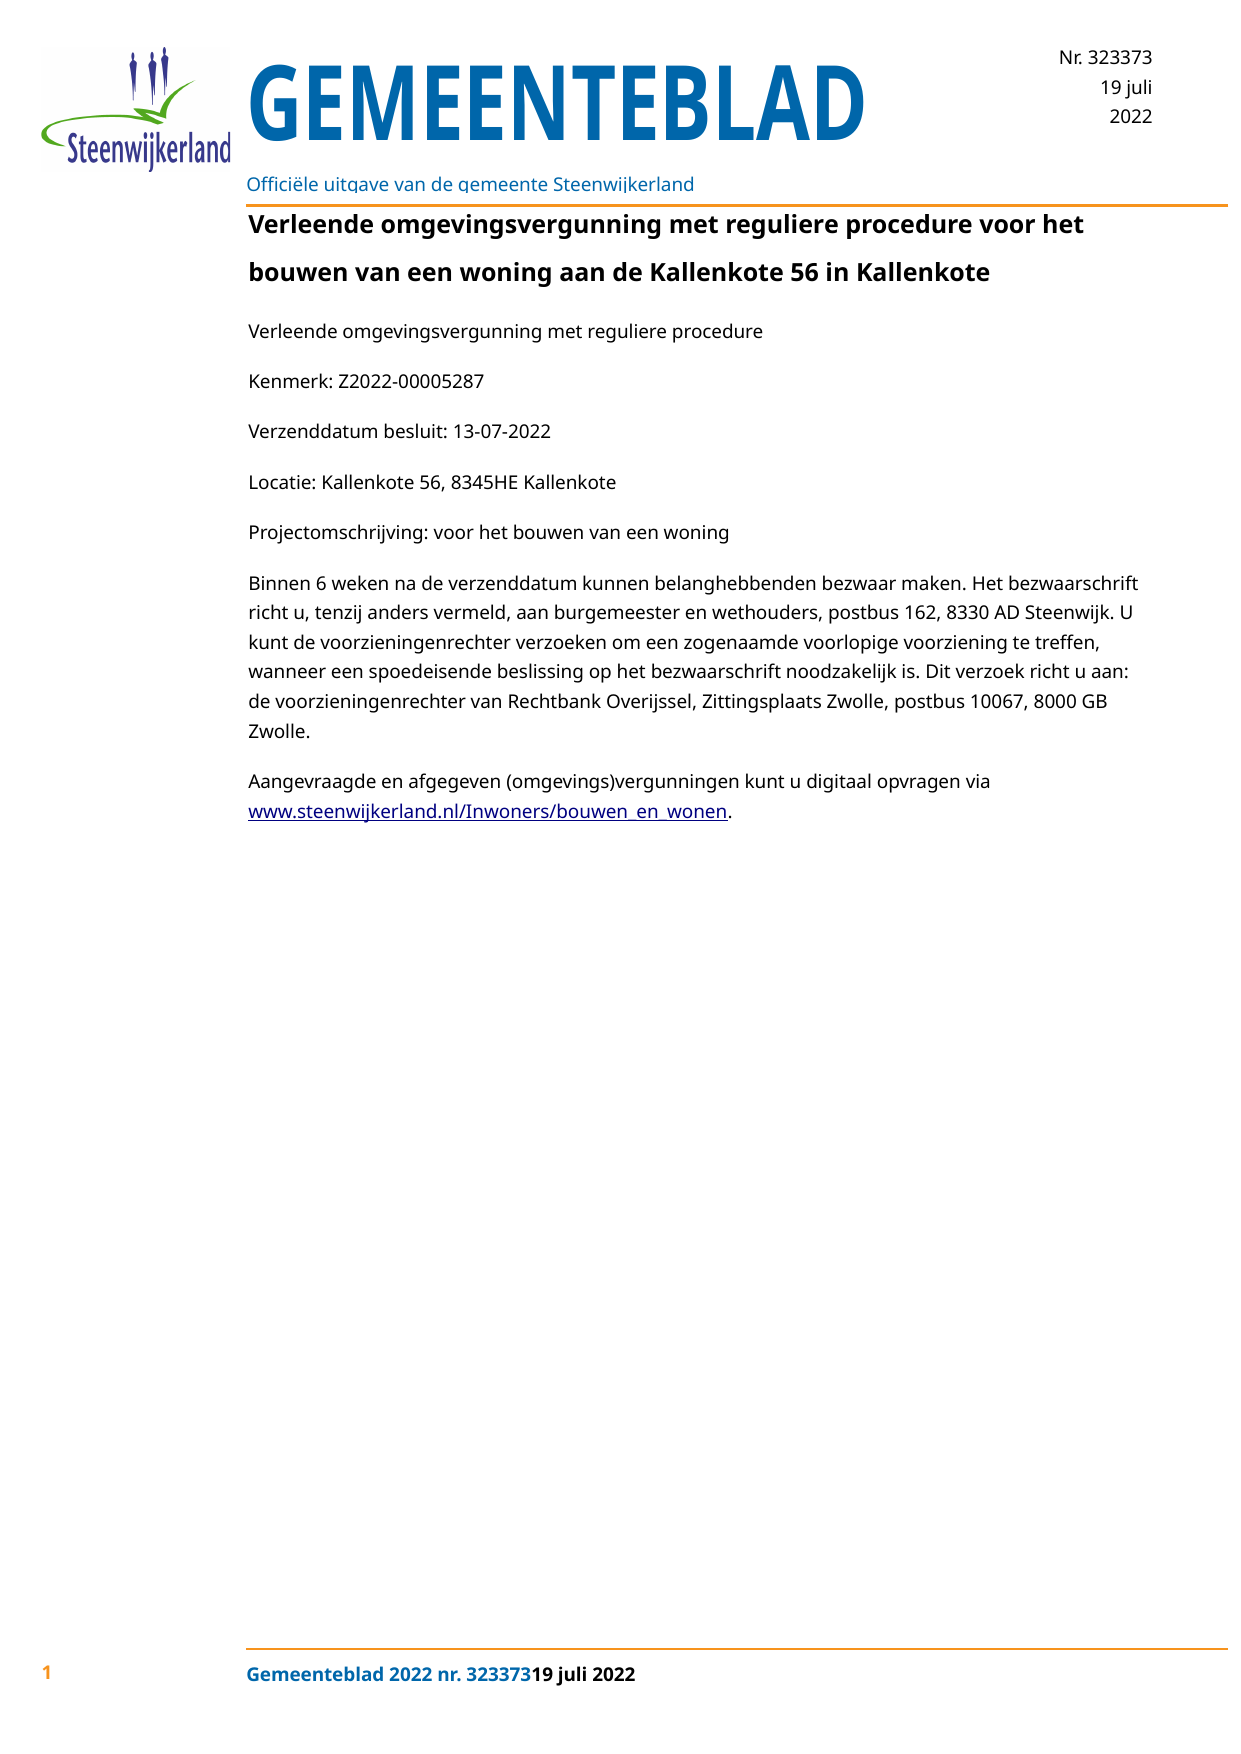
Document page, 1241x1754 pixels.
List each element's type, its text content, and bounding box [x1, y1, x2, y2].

text Verleende omgevingsvergunning met reguliere procedure [248, 318, 1152, 344]
text Kenmerk: Z2022-00005287 [248, 368, 1152, 394]
text Binnen 6 weken na de verzenddatum kunnen belanghebbenden bezwaar maken. Het bezwaarschrift richt u, tenzij anders vermeld, aan burgemeester en wethouders, postbus 162, 8330 AD Steenwijk. U kunt de voorzieningenrechter verzoeken om een zogenaamde voorlopige voorziening te treffen, wanneer een spoedeisende beslissing op het bezwaarschrift noodzakelijk is. Dit verzoek richt u aan: de voorzieningenrechter van Rechtbank Overijssel, Zittingsplaats Zwolle, postbus 10067, 8000 GB Zwolle. [248, 570, 1152, 744]
text Locatie: Kallenkote 56, 8345HE Kallenkote [248, 469, 1152, 495]
text Aangevraagde en afgegeven (omgevings)vergunningen kunt u digitaal opvragen via www.steenwijkerland.nl/Inwoners/bouwen_en_wonen. [248, 768, 1152, 824]
picture [41, 47, 231, 172]
text Verzenddatum besluit: 13-07-2022 [248, 419, 1152, 444]
text Projectomschrijving: voor het bouwen van een woning [248, 519, 1152, 545]
text Verleende omgevingsvergunning met reguliere procedure voor het bouwen van een woning aan de Kallenkote 56 in Kallenkote [248, 207, 1152, 288]
